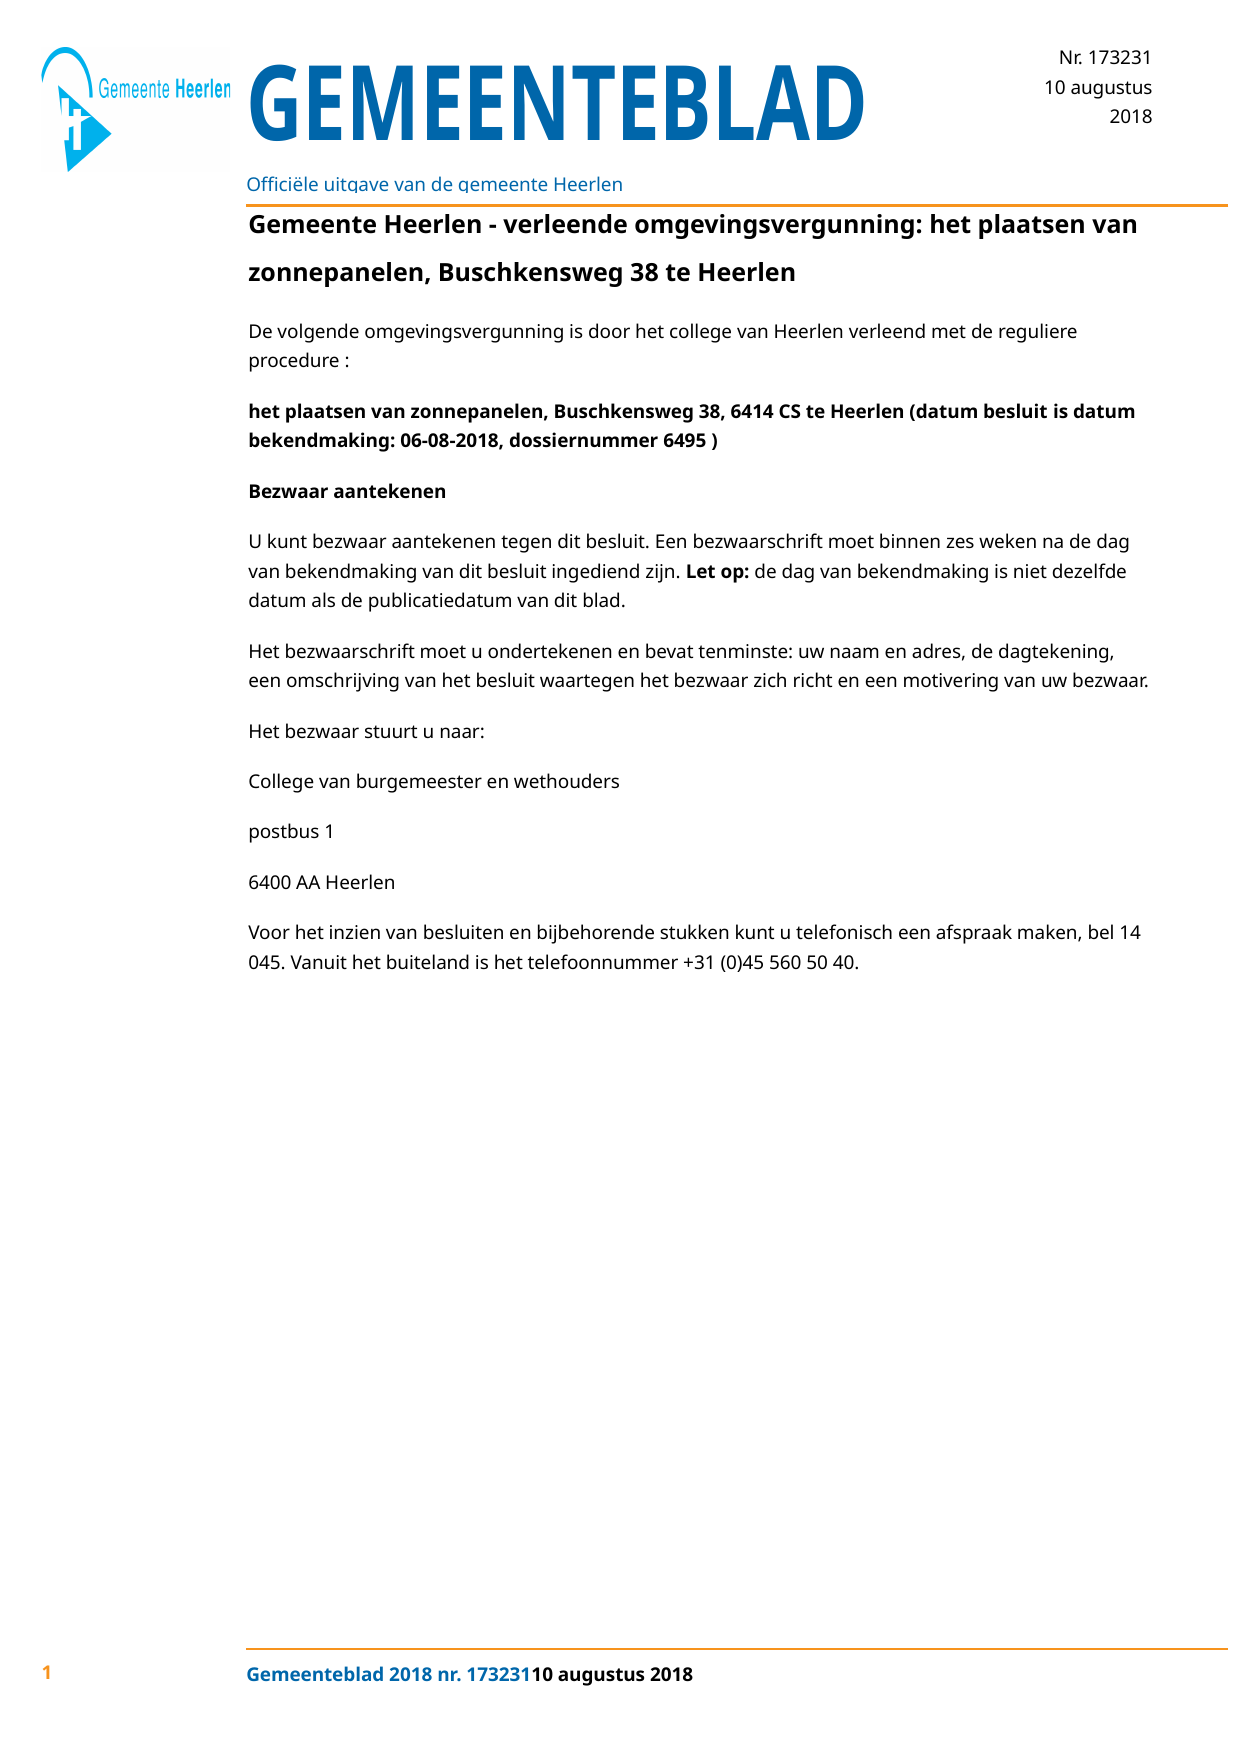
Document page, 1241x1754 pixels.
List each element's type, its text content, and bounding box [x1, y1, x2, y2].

text College van burgemeester en wethouders [248, 768, 1152, 794]
text Bezwaar aantekenen [248, 478, 1152, 504]
picture [41, 47, 231, 172]
text 6400 AA Heerlen [248, 869, 1152, 895]
text het plaatsen van zonnepanelen, Buschkensweg 38, 6414 CS te Heerlen (datum besluit is datum bekendmaking: 06-08-2018, dossiernummer 6495 ) [248, 398, 1152, 453]
picture [41, 47, 58, 70]
text Voor het inzien van besluiten en bijbehorende stukken kunt u telefonisch een afspraak maken, bel 14 045. Vanuit het buiteland is het telefoonnummer +31 (0)45 560 50 40. [248, 919, 1152, 975]
text Het bezwaar stuurt u naar: [248, 718, 1152, 744]
text Het bezwaarschrift moet u ondertekenen en bevat tenminste: uw naam en adres, de dagtekening, een omschrijving van het besluit waartegen het bezwaar zich richt en een motivering van uw bezwaar. [248, 638, 1152, 693]
text postbus 1 [248, 819, 1152, 844]
text U kunt bezwaar aantekenen tegen dit besluit. Een bezwaarschrift moet binnen zes weken na de dag van bekendmaking van dit besluit ingediend zijn. Let op: de dag van bekendmaking is niet dezelfde datum als de publicatiedatum van dit blad. [248, 528, 1152, 613]
text Gemeente Heerlen - verleende omgevingsvergunning: het plaatsen van zonnepanelen, Buschkensweg 38 te Heerlen [248, 207, 1152, 288]
text De volgende omgevingsvergunning is door het college van Heerlen verleend met de reguliere procedure : [248, 318, 1152, 373]
